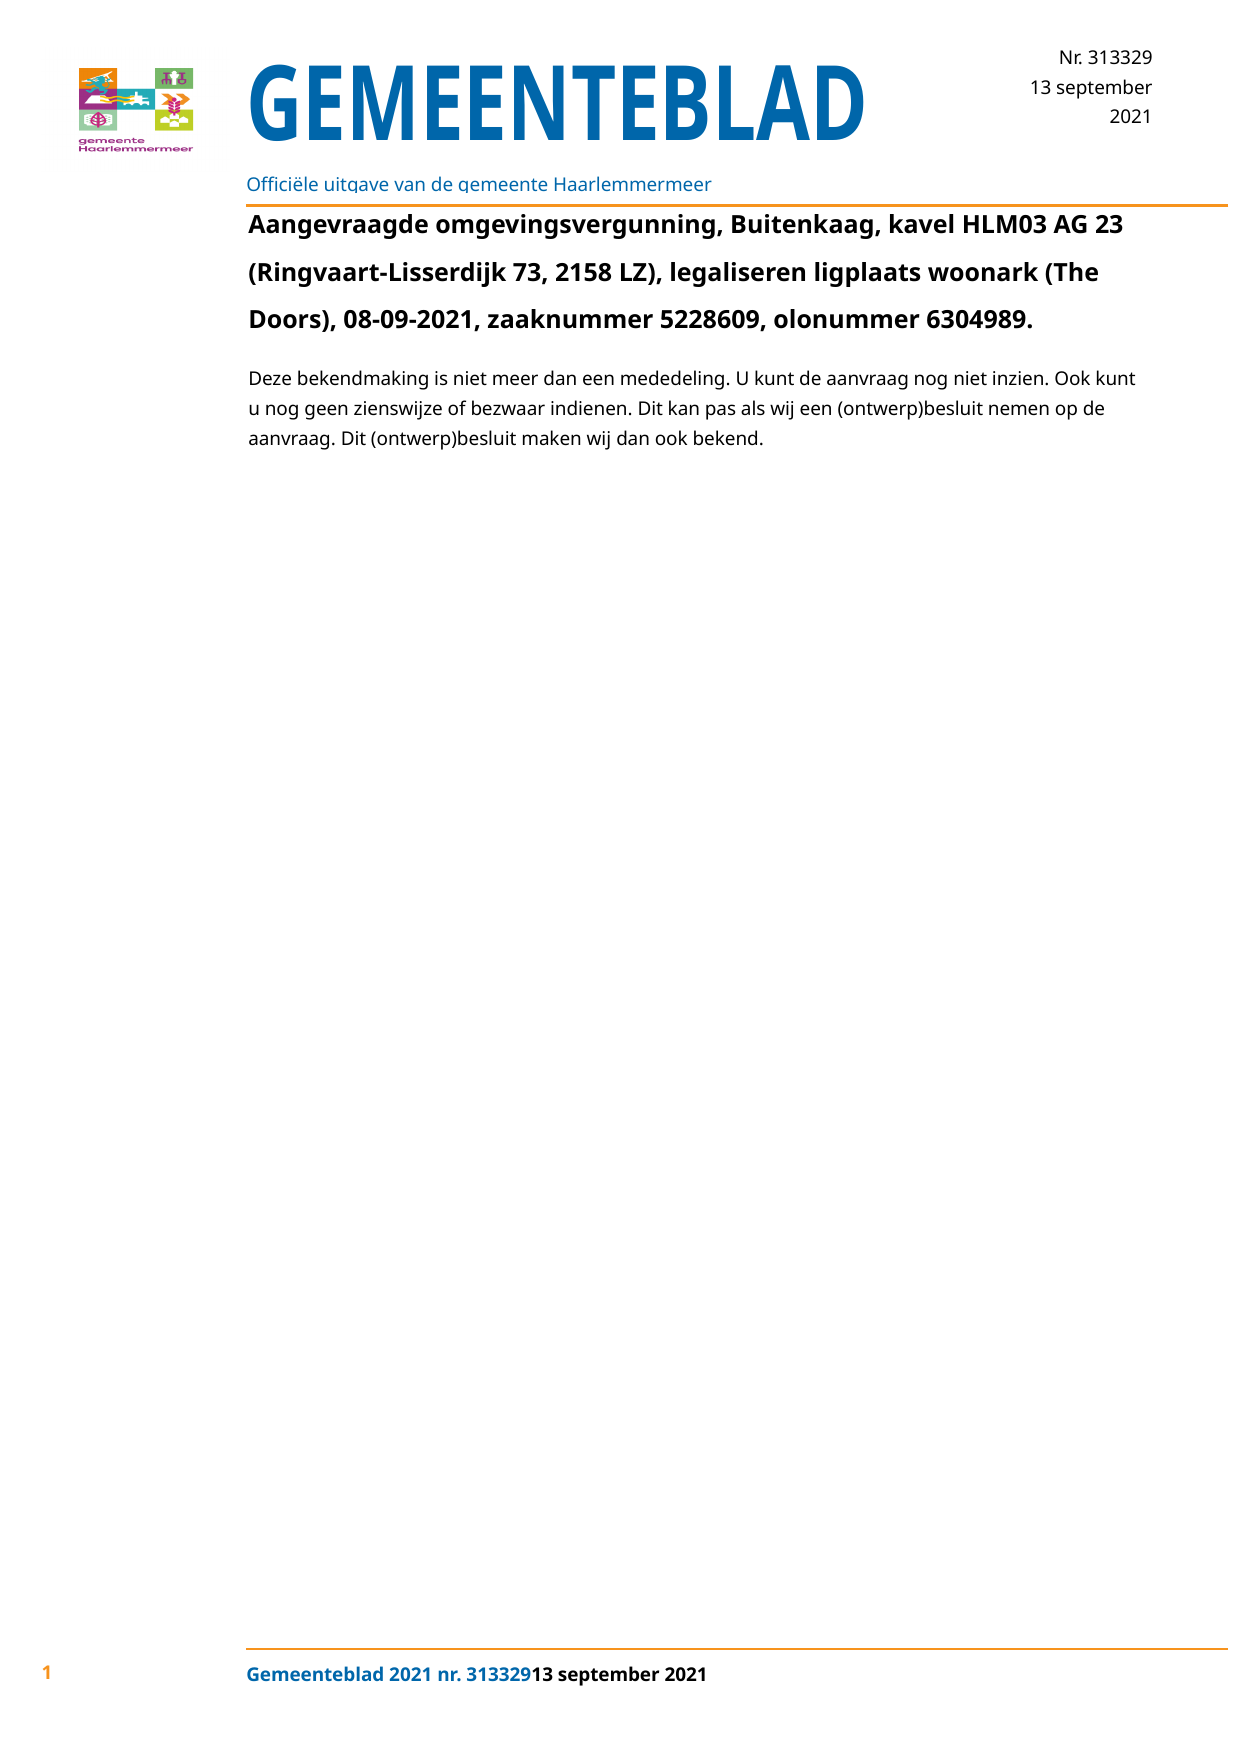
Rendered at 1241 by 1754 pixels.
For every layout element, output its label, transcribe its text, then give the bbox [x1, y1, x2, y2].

text Aangevraagde omgevingsvergunning, Buitenkaag, kavel HLM03 AG 23 (Ringvaart-Lisserdijk 73, 2158 LZ), legaliseren ligplaats woonark (The Doors), 08-09-2021, zaaknummer 5228609, olonummer 6304989. [248, 207, 1152, 336]
picture [41, 47, 231, 172]
text Deze bekendmaking is niet meer dan een mededeling. U kunt de aanvraag nog niet inzien. Ook kunt u nog geen zienswijze of bezwaar indienen. Dit kan pas als wij een (ontwerp)besluit nemen op de aanvraag. Dit (ontwerp)besluit maken wij dan ook bekend. [248, 366, 1152, 450]
